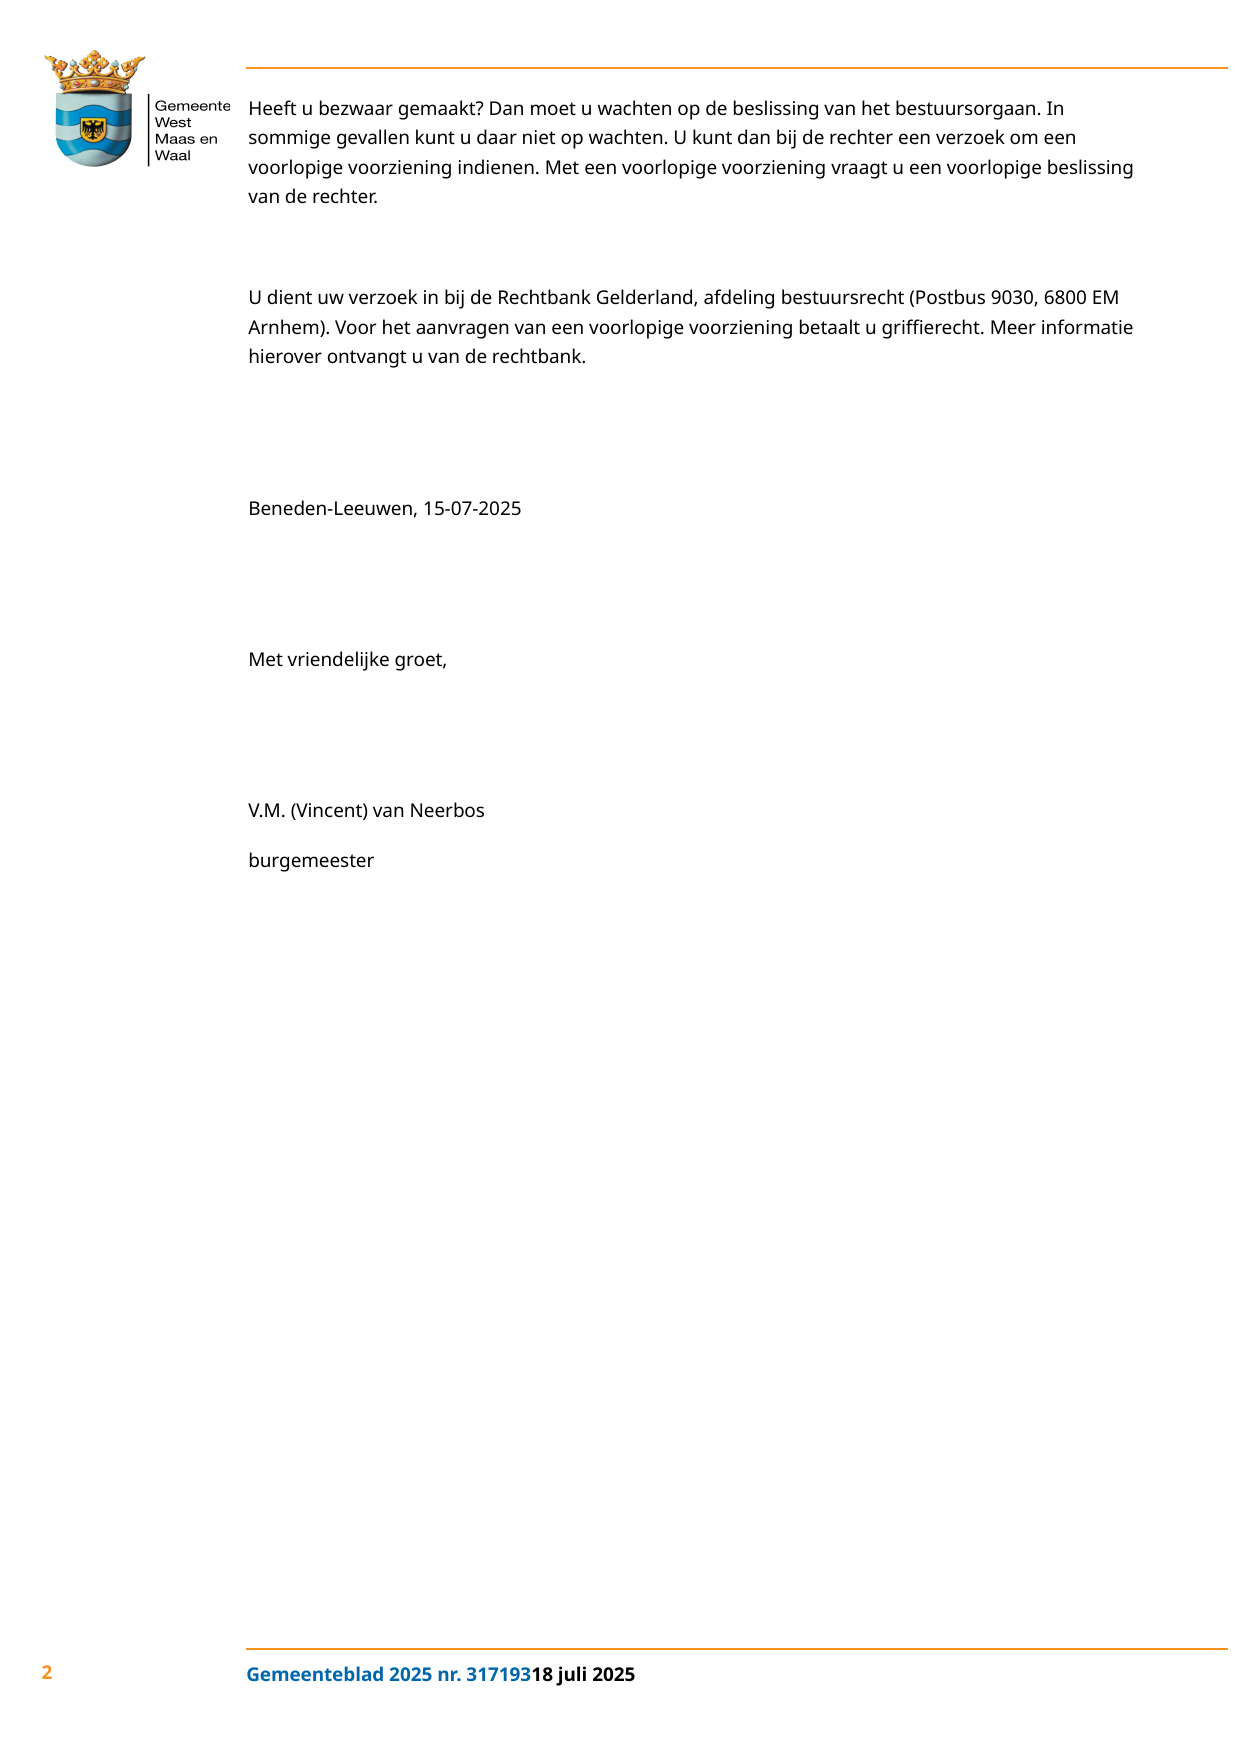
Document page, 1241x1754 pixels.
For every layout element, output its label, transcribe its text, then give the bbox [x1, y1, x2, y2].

text Beneden-Leeuwen, 15-07-2025 [248, 495, 1152, 521]
text Heeft u bezwaar gemaakt? Dan moet u wachten op de beslissing van het bestuursorgaan. In sommige gevallen kunt u daar niet op wachten. U kunt dan bij de rechter een verzoek om een voorlopige voorziening indienen. Met een voorlopige voorziening vraagt u een voorlopige beslissing van de rechter. [248, 95, 1152, 209]
text V.M. (Vincent) van Neerbos [248, 797, 1152, 823]
text Met vriendelijke groet, [248, 646, 1152, 672]
picture [41, 47, 231, 172]
text burgemeester [248, 848, 1152, 873]
text U dient uw verzoek in bij de Rechtbank Gelderland, afdeling bestuursrecht (Postbus 9030, 6800 EM Arnhem). Voor het aanvragen van een voorlopige voorziening betaalt u griffierecht. Meer informatie hierover ontvangt u van de rechtbank. [248, 284, 1152, 369]
